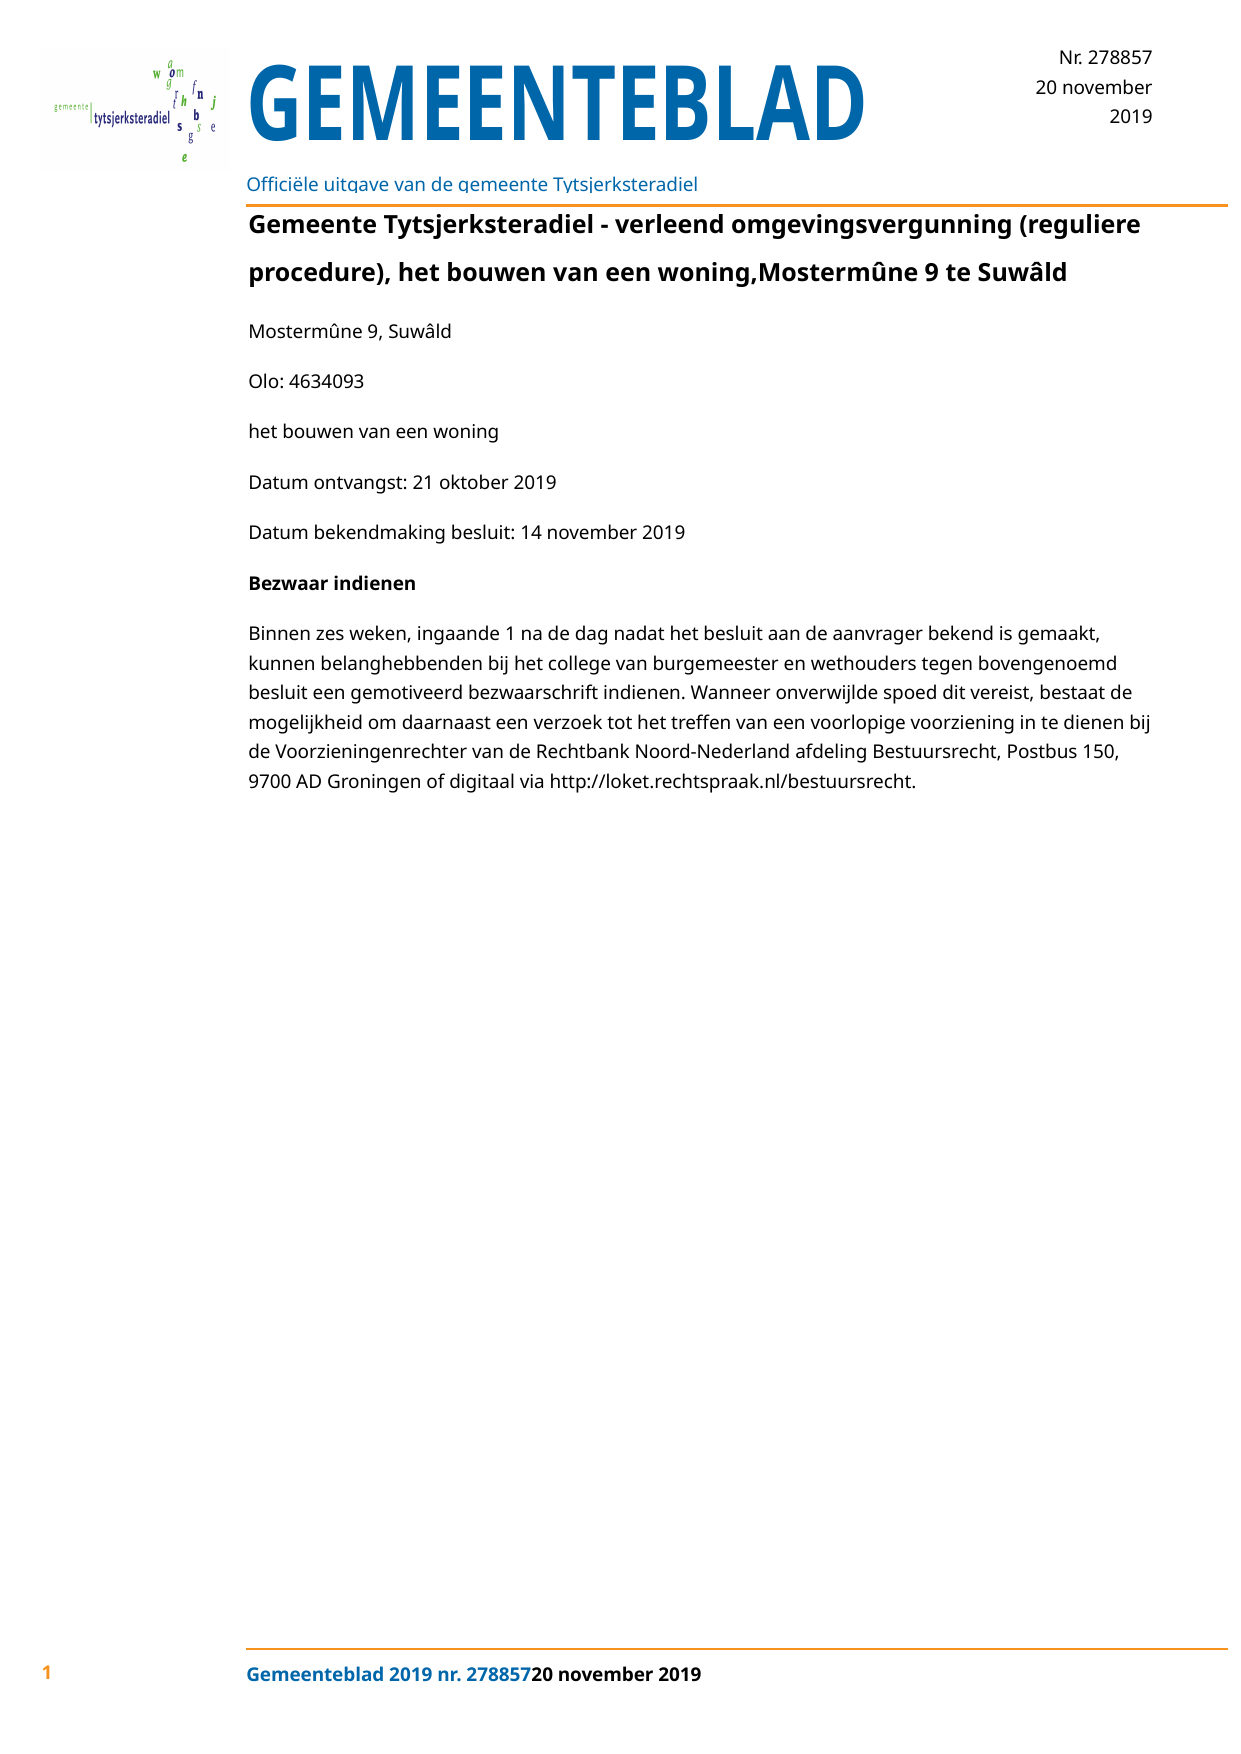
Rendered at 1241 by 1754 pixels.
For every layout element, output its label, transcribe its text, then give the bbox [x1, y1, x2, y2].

text Mostermûne 9, Suwâld [248, 318, 1152, 344]
text Bezwaar indienen [248, 570, 1152, 596]
text Datum bekendmaking besluit: 14 november 2019 [248, 519, 1152, 545]
text het bouwen van een woning [248, 419, 1152, 444]
picture [41, 47, 231, 172]
text Datum ontvangst: 21 oktober 2019 [248, 469, 1152, 495]
text Gemeente Tytsjerksteradiel - verleend omgevingsvergunning (reguliere procedure), het bouwen van een woning,Mostermûne 9 te Suwâld [248, 207, 1152, 288]
text Binnen zes weken, ingaande 1 na de dag nadat het besluit aan de aanvrager bekend is gemaakt, kunnen belanghebbenden bij het college van burgemeester en wethouders tegen bovengenoemd besluit een gemotiveerd bezwaarschrift indienen. Wanneer onverwijlde spoed dit vereist, bestaat de mogelijkheid om daarnaast een verzoek tot het treffen van een voorlopige voorziening in te dienen bij de Voorzieningenrechter van de Rechtbank Noord-Nederland afdeling Bestuursrecht, Postbus 150, 9700 AD Groningen of digitaal via http://loket.rechtspraak.nl/bestuursrecht. [248, 620, 1152, 794]
text Olo: 4634093 [248, 368, 1152, 394]
